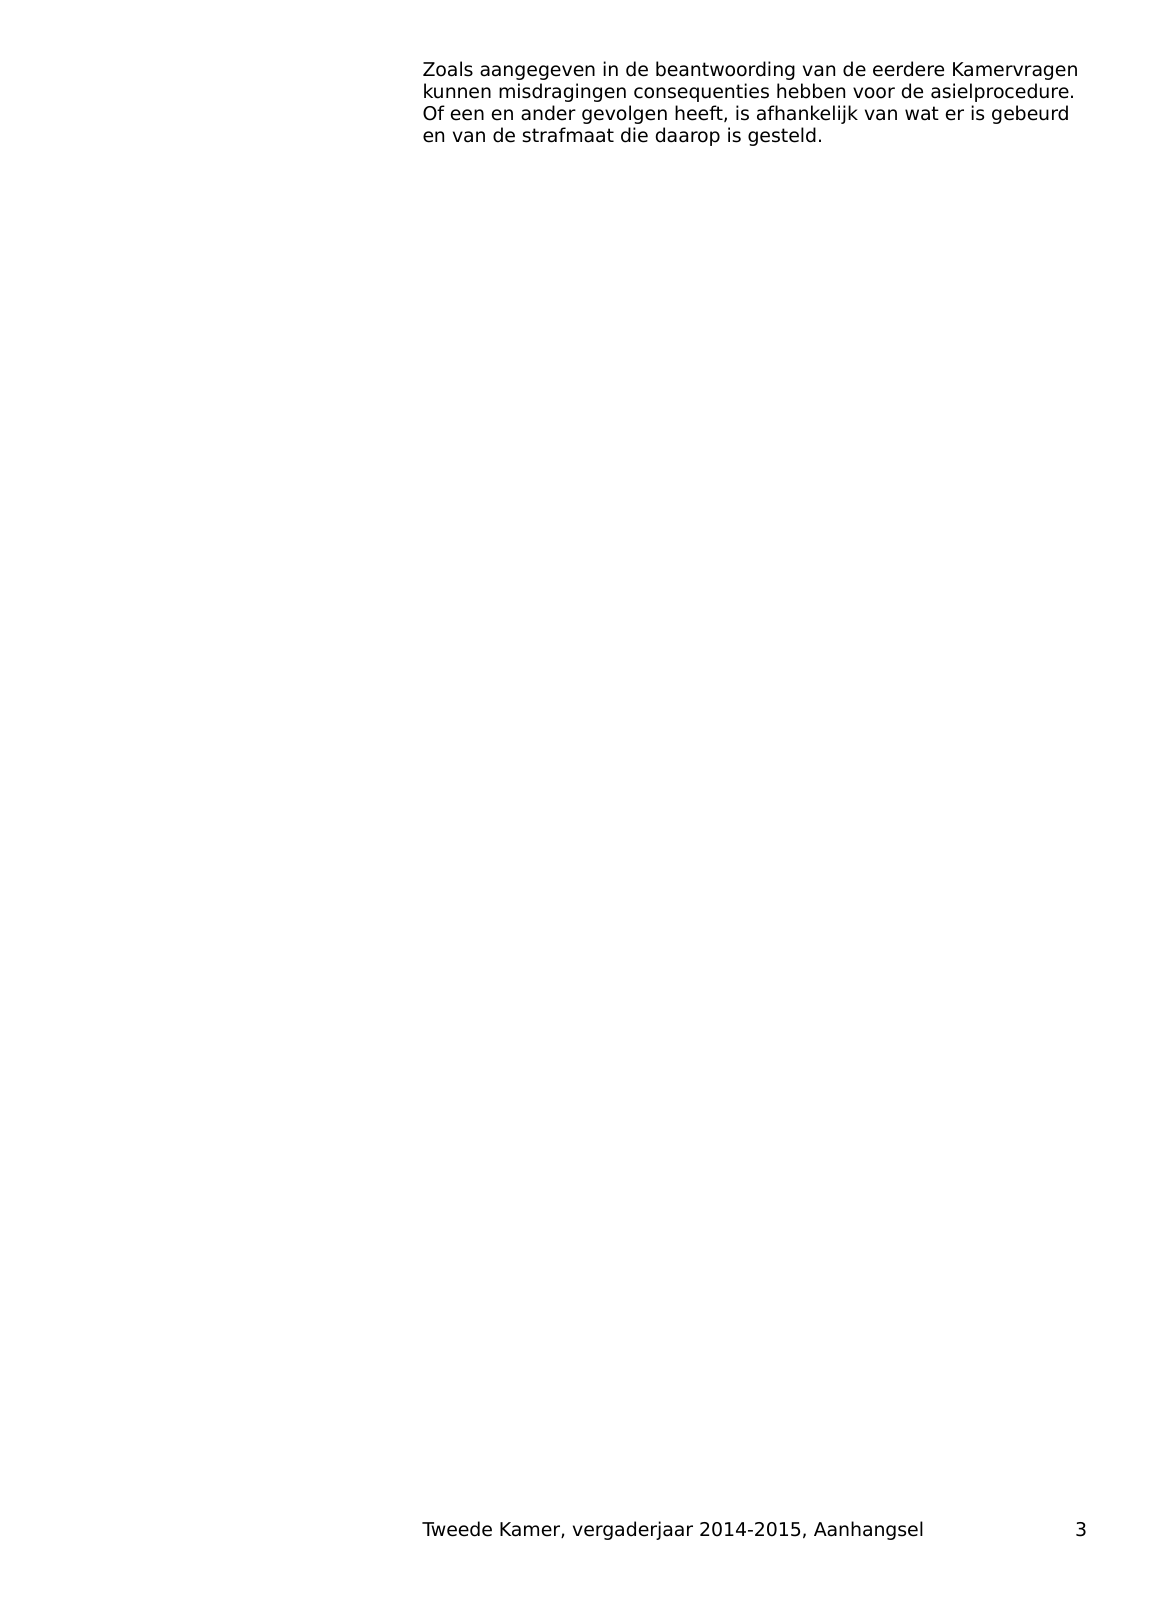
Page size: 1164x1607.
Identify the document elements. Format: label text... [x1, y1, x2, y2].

text Zoals aangegeven in de beantwoording van de eerdere Kamervragen kunnen misdragingen consequenties hebben voor de asielprocedure. Of een en ander gevolgen heeft, is afhankelijk van wat er is gebeurd en van de strafmaat die daarop is gesteld. [422, 59, 1087, 147]
